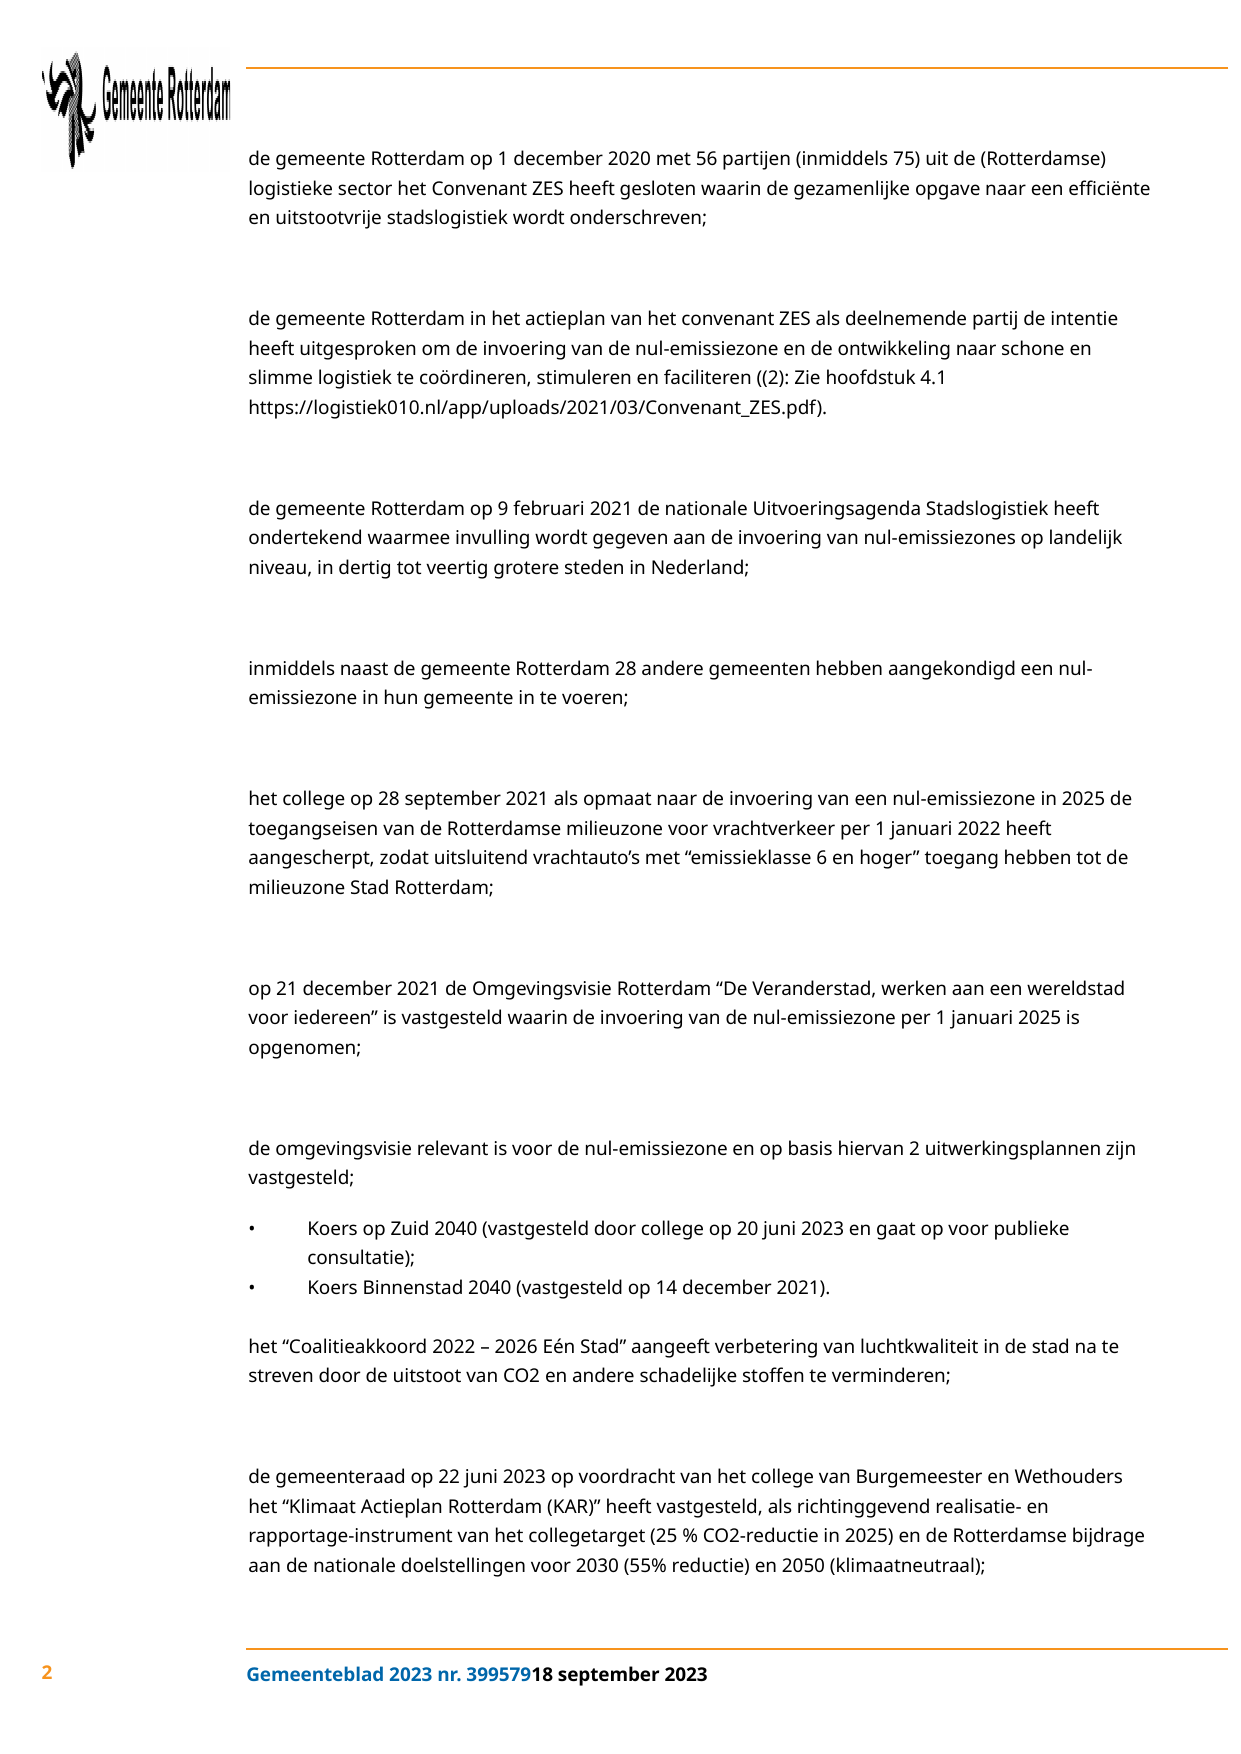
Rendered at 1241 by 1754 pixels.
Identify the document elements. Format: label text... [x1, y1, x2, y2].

list Koers op Zuid 2040 (vastgesteld door college op 20 juni 2023 en gaat op voor publieke consultatie); [248, 1215, 1152, 1270]
list Koers Binnenstad 2040 (vastgesteld op 14 december 2021). [248, 1274, 1152, 1300]
text op 21 december 2021 de Omgevingsvisie Rotterdam “De Veranderstad, werken aan een wereldstad voor iedereen” is vastgesteld waarin de invoering van de nul-emissiezone per 1 januari 2025 is opgenomen; [248, 975, 1152, 1060]
text inmiddels naast de gemeente Rotterdam 28 andere gemeenten hebben aangekondigd een nul-emissiezone in hun gemeente in te voeren; [248, 655, 1152, 710]
text de gemeente Rotterdam in het actieplan van het convenant ZES als deelnemende partij de intentie heeft uitgesproken om de invoering van de nul-emissiezone en de ontwikkeling naar schone en slimme logistiek te coördineren, stimuleren en faciliteren ((2): Zie hoofdstuk 4.1 https://logistiek010.nl/app/uploads/2021/03/Convenant_ZES.pdf). [248, 305, 1152, 420]
text het college op 28 september 2021 als opmaat naar de invoering van een nul-emissiezone in 2025 de toegangseisen van de Rotterdamse milieuzone voor vrachtverkeer per 1 januari 2022 heeft aangescherpt, zodat uitsluitend vrachtauto’s met “emissieklasse 6 en hoger” toegang hebben tot de milieuzone Stad Rotterdam; [248, 785, 1152, 900]
text de gemeente Rotterdam op 1 december 2020 met 56 partijen (inmiddels 75) uit de (Rotterdamse) logistieke sector het Convenant ZES heeft gesloten waarin de gezamenlijke opgave naar een efficiënte en uitstootvrije stadslogistiek wordt onderschreven; [248, 145, 1152, 230]
picture [41, 47, 231, 172]
text de gemeente Rotterdam op 9 februari 2021 de nationale Uitvoeringsagenda Stadslogistiek heeft ondertekend waarmee invulling wordt gegeven aan de invoering van nul-emissiezones op landelijk niveau, in dertig tot veertig grotere steden in Nederland; [248, 495, 1152, 580]
text het “Coalitieakkoord 2022 – 2026 Eén Stad” aangeeft verbetering van luchtkwaliteit in de stad na te streven door de uitstoot van CO2 en andere schadelijke stoffen te verminderen; [248, 1333, 1152, 1388]
text de gemeenteraad op 22 juni 2023 op voordracht van het college van Burgemeester en Wethouders het “Klimaat Actieplan Rotterdam (KAR)” heeft vastgesteld, als richtinggevend realisatie- en rapportage-instrument van het collegetarget (25 % CO2-reductie in 2025) en de Rotterdamse bijdrage aan de nationale doelstellingen voor 2030 (55% reductie) en 2050 (klimaatneutraal); [248, 1463, 1152, 1578]
text de omgevingsvisie relevant is voor de nul-emissiezone en op basis hiervan 2 uitwerkingsplannen zijn vastgesteld; [248, 1135, 1152, 1190]
